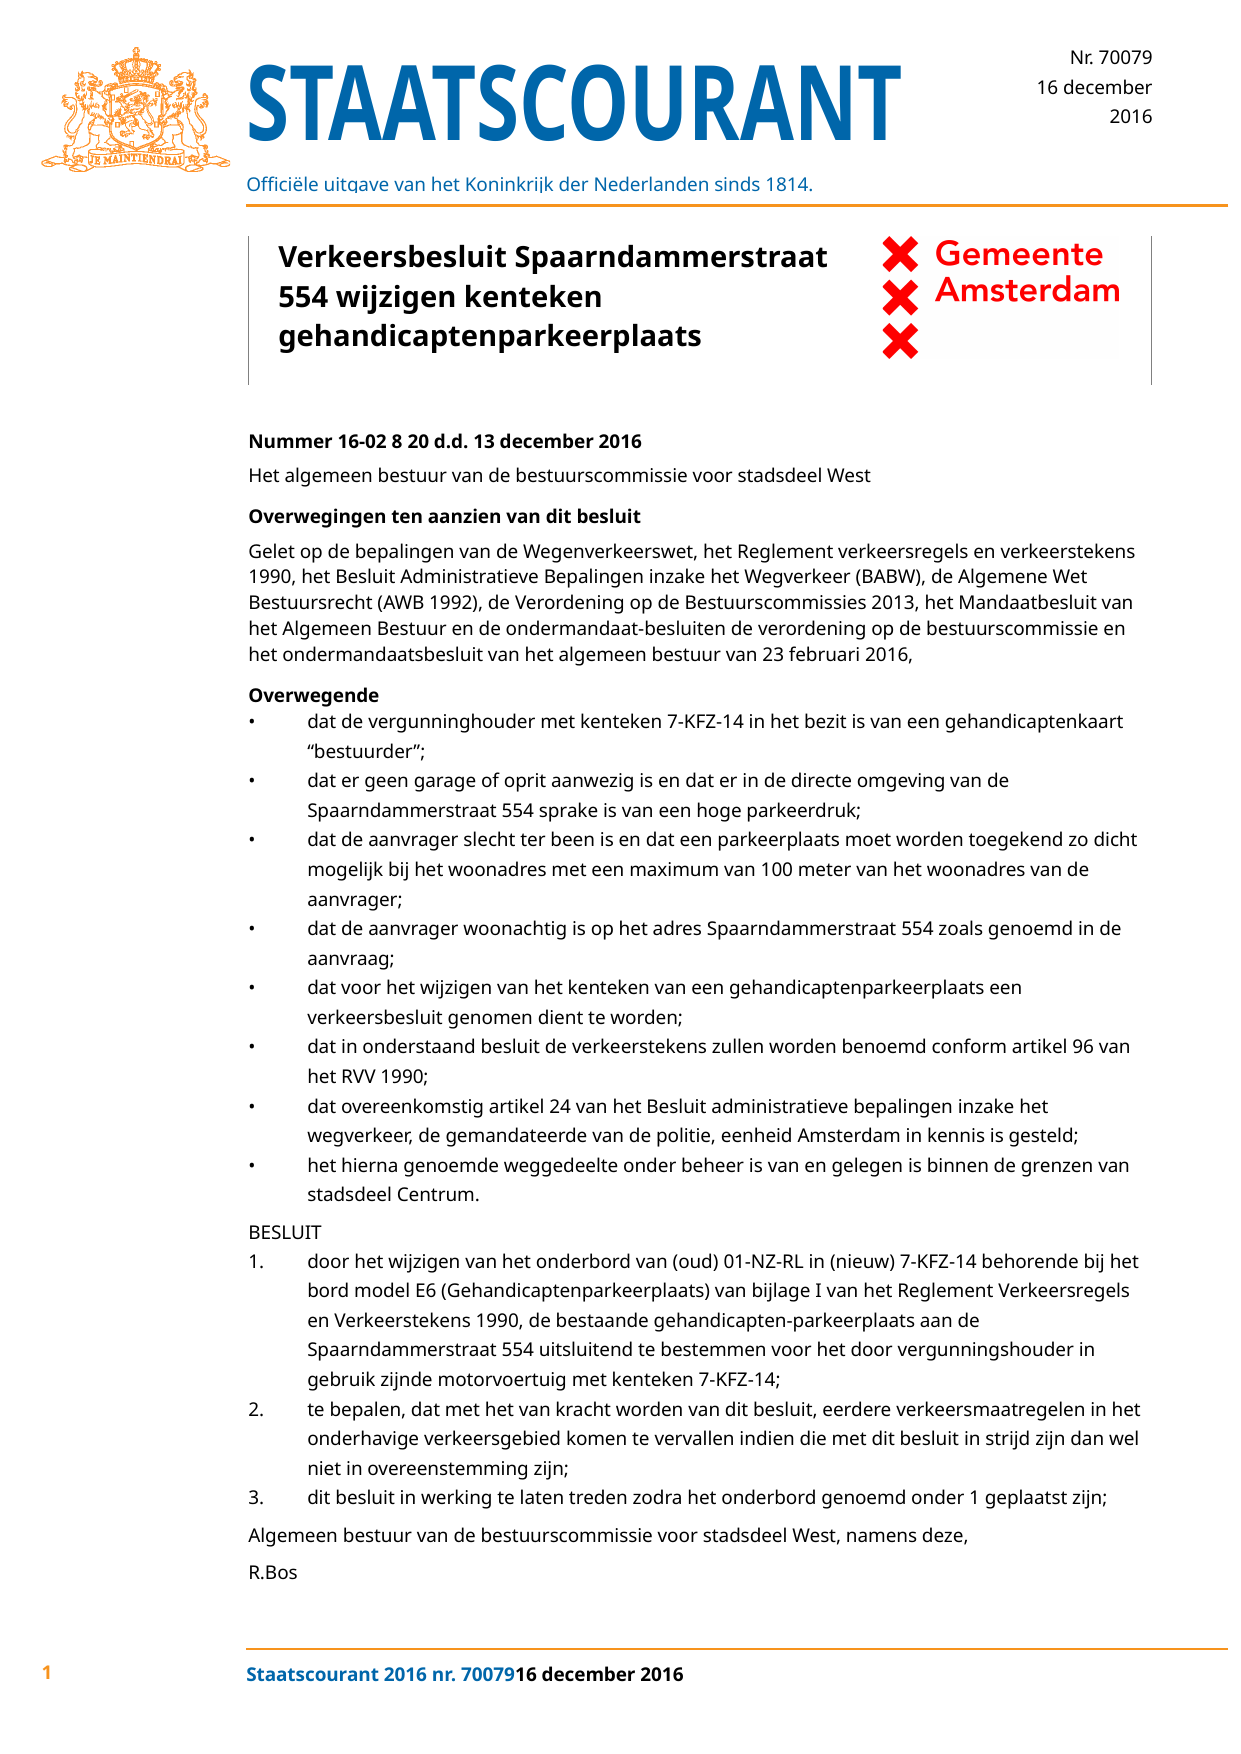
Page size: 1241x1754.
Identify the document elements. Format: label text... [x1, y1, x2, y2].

text R.Bos [248, 1559, 1152, 1585]
text BESLUIT [248, 1219, 1152, 1245]
list te bepalen, dat met het van kracht worden van dit besluit, eerdere verkeersmaatregelen in het onderhavige verkeersgebied komen te vervallen indien die met dit besluit in strijd zijn dan wel niet in overeenstemming zijn; [248, 1396, 1152, 1481]
text Overwegingen ten aanzien van dit besluit [248, 504, 1152, 529]
list door het wijzigen van het onderbord van (oud) 01-NZ-RL in (nieuw) 7-KFZ-14 behorende bij het bord model E6 (Gehandicaptenparkeerplaats) van bijlage I van het Reglement Verkeersregels en Verkeerstekens 1990, de bestaande gehandicapten-parkeerplaats aan de Spaarndammerstraat 554 uitsluitend te bestemmen voor het door vergunningshouder in gebruik zijnde motorvoertuig met kenteken 7-KFZ-14; [248, 1248, 1152, 1392]
text Algemeen bestuur van de bestuurscommissie voor stadsdeel West, namens deze, [248, 1522, 1152, 1548]
list dat de aanvrager slecht ter been is en dat een parkeerplaats moet worden toegekend zo dicht mogelijk bij het woonadres met een maximum van 100 meter van het woonadres van de aanvrager; [248, 827, 1152, 912]
list dat de aanvrager woonachtig is op het adres Spaarndammerstraat 554 zoals genoemd in de aanvraag; [248, 915, 1152, 971]
list het hierna genoemde weggedeelte onder beheer is van en gelegen is binnen de grenzen van stadsdeel Centrum. [248, 1152, 1152, 1207]
text Nummer 16-02 8 20 d.d. 13 december 2016 [248, 428, 1152, 453]
text Gelet op de bepalingen van de Wegenverkeerswet, het Reglement verkeersregels en verkeerstekens 1990, het Besluit Administratieve Bepalingen inzake het Wegverkeer (BABW), de Algemene Wet Bestuursrecht (AWB 1992), de Verordening op de Bestuurscommissies 2013, het Mandaatbesluit van het Algemeen Bestuur en de ondermandaat-besluiten de verordening op de bestuurscommissie en het ondermandaatsbesluit van het algemeen bestuur van 23 februari 2016, [248, 538, 1152, 666]
text Het algemeen bestuur van de bestuurscommissie voor stadsdeel West [248, 462, 1152, 488]
text Overwegende [248, 683, 1152, 708]
list dat overeenkomstig artikel 24 van het Besluit administratieve bepalingen inzake het wegverkeer, de gemandateerde van de politie, eenheid Amsterdam in kennis is gesteld; [248, 1093, 1152, 1148]
list dat voor het wijzigen van het kenteken van een gehandicaptenparkeerplaats een verkeersbesluit genomen dient te worden; [248, 974, 1152, 1030]
picture [41, 47, 231, 172]
list dat er geen garage of oprit aanwezig is en dat er in de directe omgeving van de Spaarndammerstraat 554 sprake is van een hoge parkeerdruk; [248, 767, 1152, 823]
table_header [850, 236, 1151, 385]
list dat de vergunninghouder met kenteken 7-KFZ-14 in het bezit is van een gehandicaptenkaart “bestuurder”; [248, 708, 1152, 764]
list dit besluit in werking te laten treden zodra het onderbord genoemd onder 1 geplaatst zijn; [248, 1484, 1152, 1510]
picture [882, 236, 1119, 359]
list dat in onderstaand besluit de verkeerstekens zullen worden benoemd conform artikel 96 van het RVV 1990; [248, 1034, 1152, 1089]
table_header Verkeersbesluit Spaarndammerstraat 554 wijzigen kenteken gehandicaptenparkeerplaats [249, 236, 850, 385]
